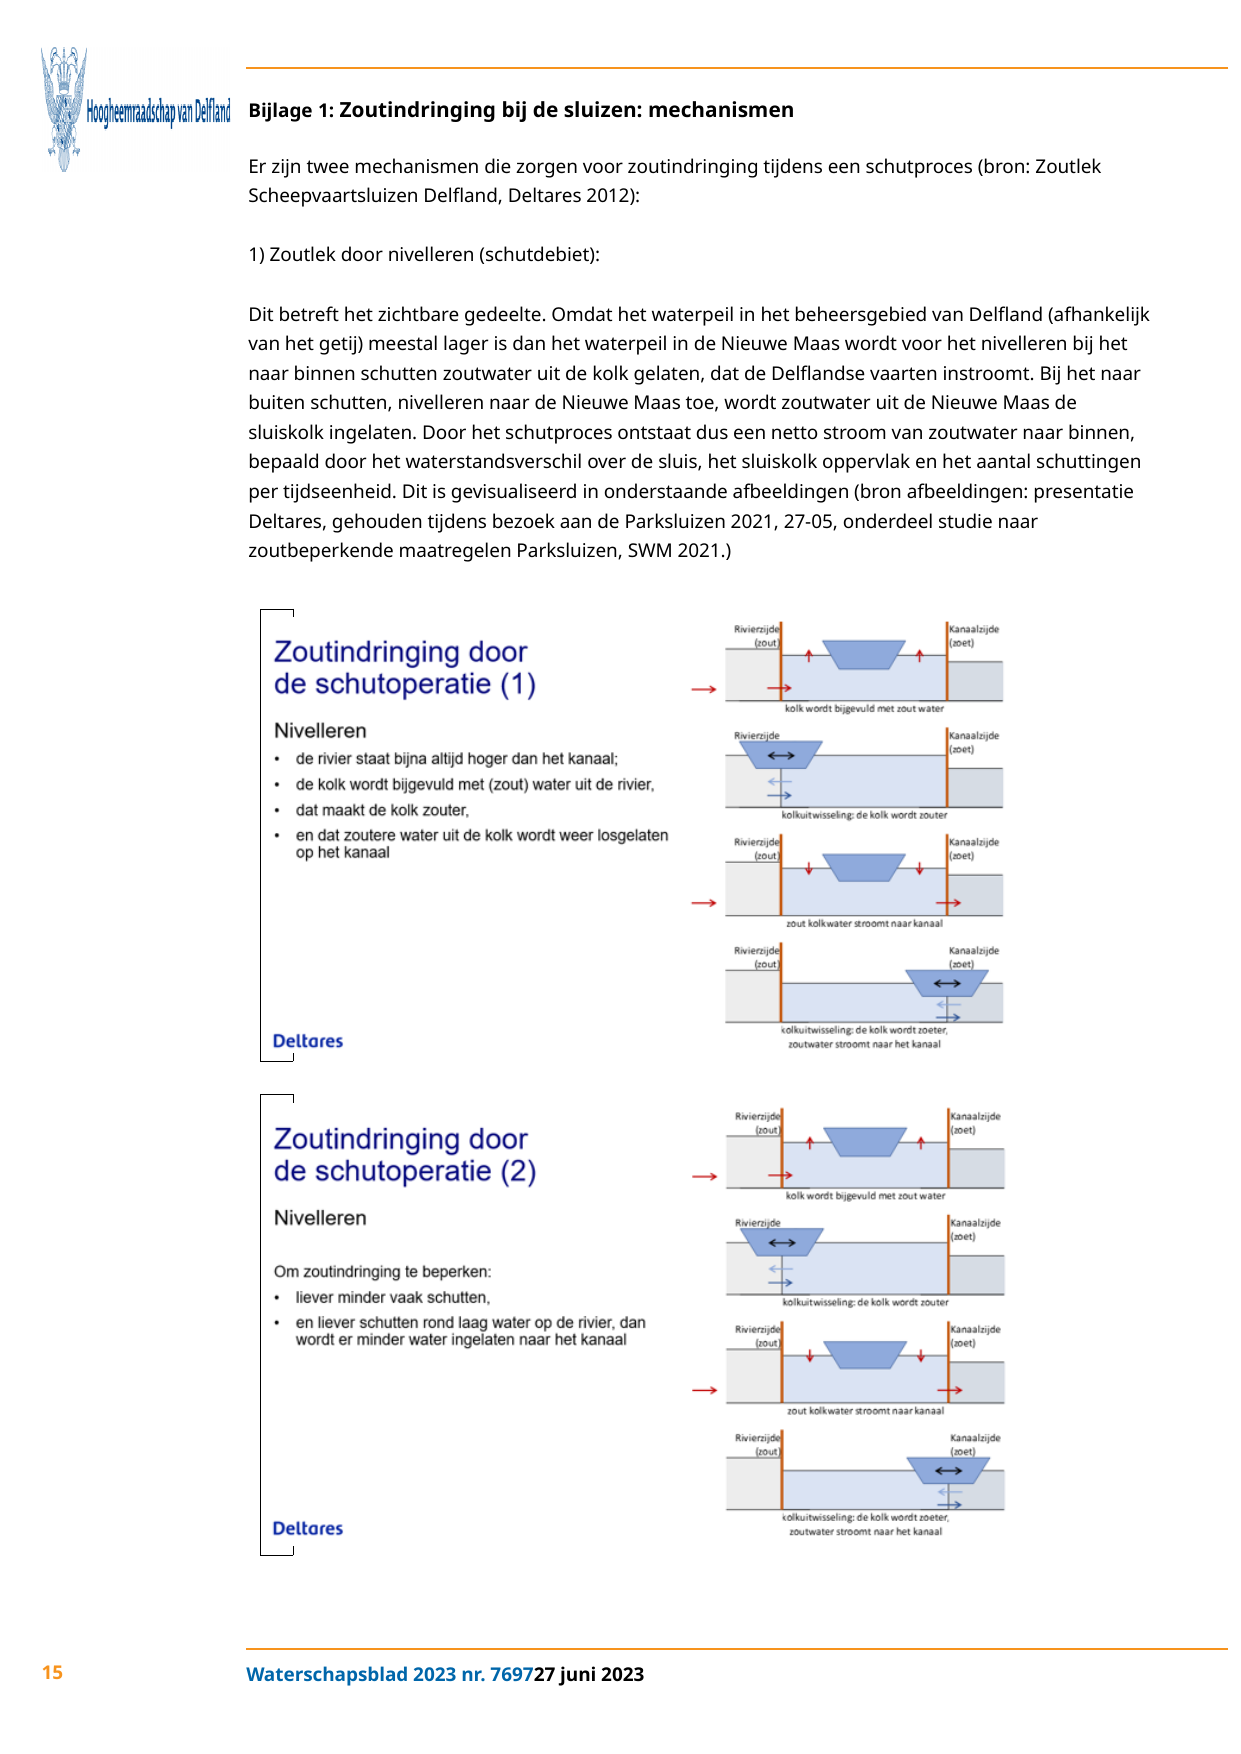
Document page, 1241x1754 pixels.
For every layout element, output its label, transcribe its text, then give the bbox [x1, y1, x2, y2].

text Dit betreft het zichtbare gedeelte. Omdat het waterpeil in het beheersgebied van Delfland (afhankelijk van het getij) meestal lager is dan het waterpeil in de Nieuwe Maas wordt voor het nivelleren bij het naar binnen schutten zoutwater uit de kolk gelaten, dat de Delflandse vaarten instroomt. Bij het naar buiten schutten, nivelleren naar de Nieuwe Maas toe, wordt zoutwater uit de Nieuwe Maas de sluiskolk ingelaten. Door het schutproces ontstaat dus een netto stroom van zoutwater naar binnen, bepaald door het waterstandsverschil over de sluis, het sluiskolk oppervlak en het aantal schuttingen per tijdseenheid. Dit is gevisualiseerd in onderstaande afbeeldingen (bron afbeeldingen: presentatie Deltares, gehouden tijdens bezoek aan de Parksluizen 2021, 27-05, onderdeel studie naar zoutbeperkende maatregelen Parksluizen, SWM 2021.) [248, 301, 1152, 563]
text Er zijn twee mechanismen die zorgen voor zoutindringing tijdens een schutproces (bron: Zoutlek Scheepvaartsluizen Delfland, Deltares 2012): [248, 153, 1152, 208]
picture [268, 617, 1008, 1053]
text Bijlage 1: Zoutindringing bij de sluizen: mechanismen [248, 95, 1152, 123]
text 1) Zoutlek door nivelleren (schutdebiet): [248, 242, 1152, 267]
picture [268, 1103, 1008, 1546]
picture [41, 47, 231, 172]
